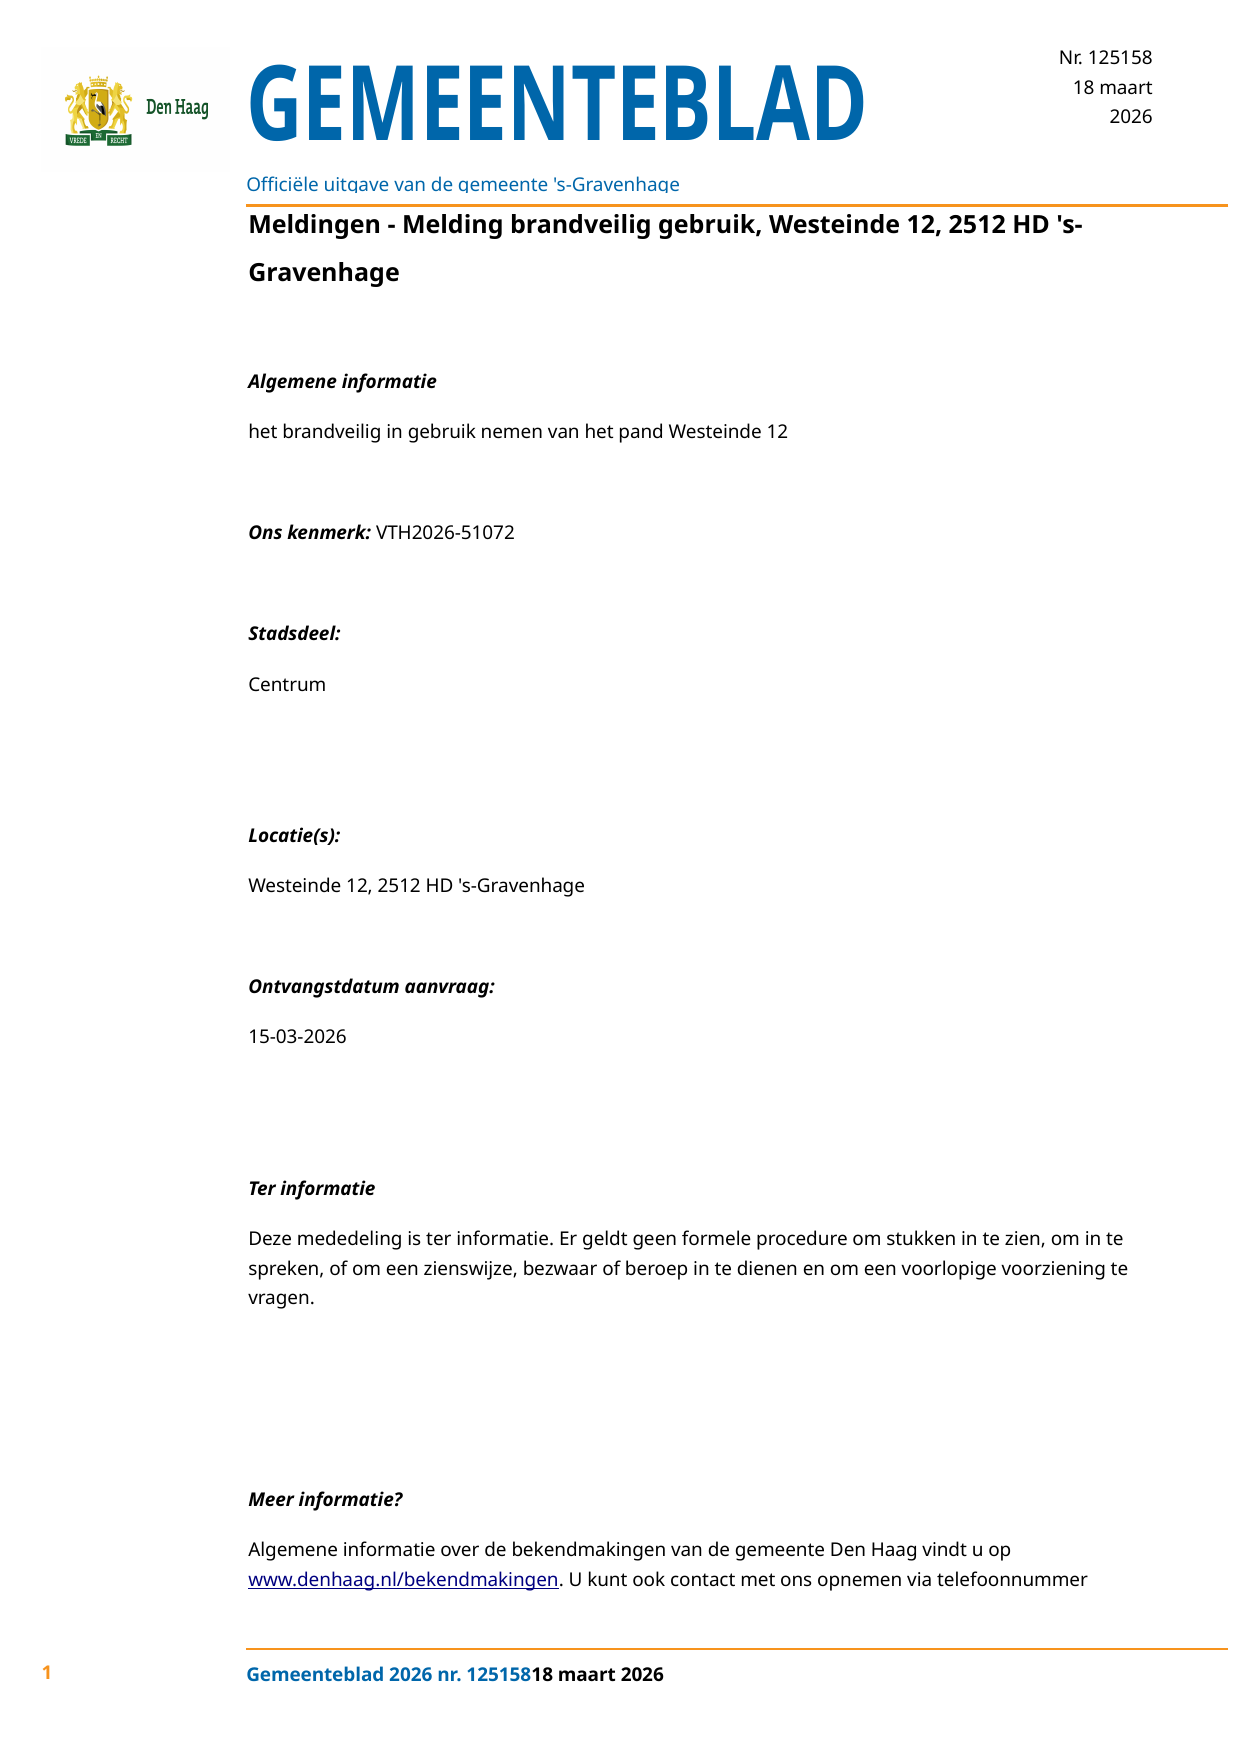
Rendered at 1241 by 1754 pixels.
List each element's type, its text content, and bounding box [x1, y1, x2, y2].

text Meldingen - Melding brandveilig gebruik, Westeinde 12, 2512 HD 's-Gravenhage [248, 207, 1152, 288]
text Algemene informatie over de bekendmakingen van de gemeente Den Haag vindt u op www.denhaag.nl/bekendmakingen. U kunt ook contact met ons opnemen via telefoonnummer [248, 1537, 1152, 1592]
text Ons kenmerk: VTH2026-51072 [248, 519, 1152, 545]
picture [41, 47, 231, 172]
text Centrum [248, 671, 1152, 697]
text het brandveilig in gebruik nemen van het pand Westeinde 12 [248, 419, 1152, 444]
text 15-03-2026 [248, 1024, 1152, 1049]
text Westeinde 12, 2512 HD 's-Gravenhage [248, 872, 1152, 898]
text Ontvangstdatum aanvraag: [248, 973, 1152, 999]
text Meer informatie? [248, 1486, 1152, 1512]
text Ter informatie [248, 1175, 1152, 1201]
text Locatie(s): [248, 822, 1152, 848]
text Algemene informatie [248, 368, 1152, 394]
text Deze mededeling is ter informatie. Er geldt geen formele procedure om stukken in te zien, om in te spreken, of om een zienswijze, bezwaar of beroep in te dienen en om een voorlopige voorziening te vragen. [248, 1225, 1152, 1310]
text Stadsdeel: [248, 620, 1152, 646]
